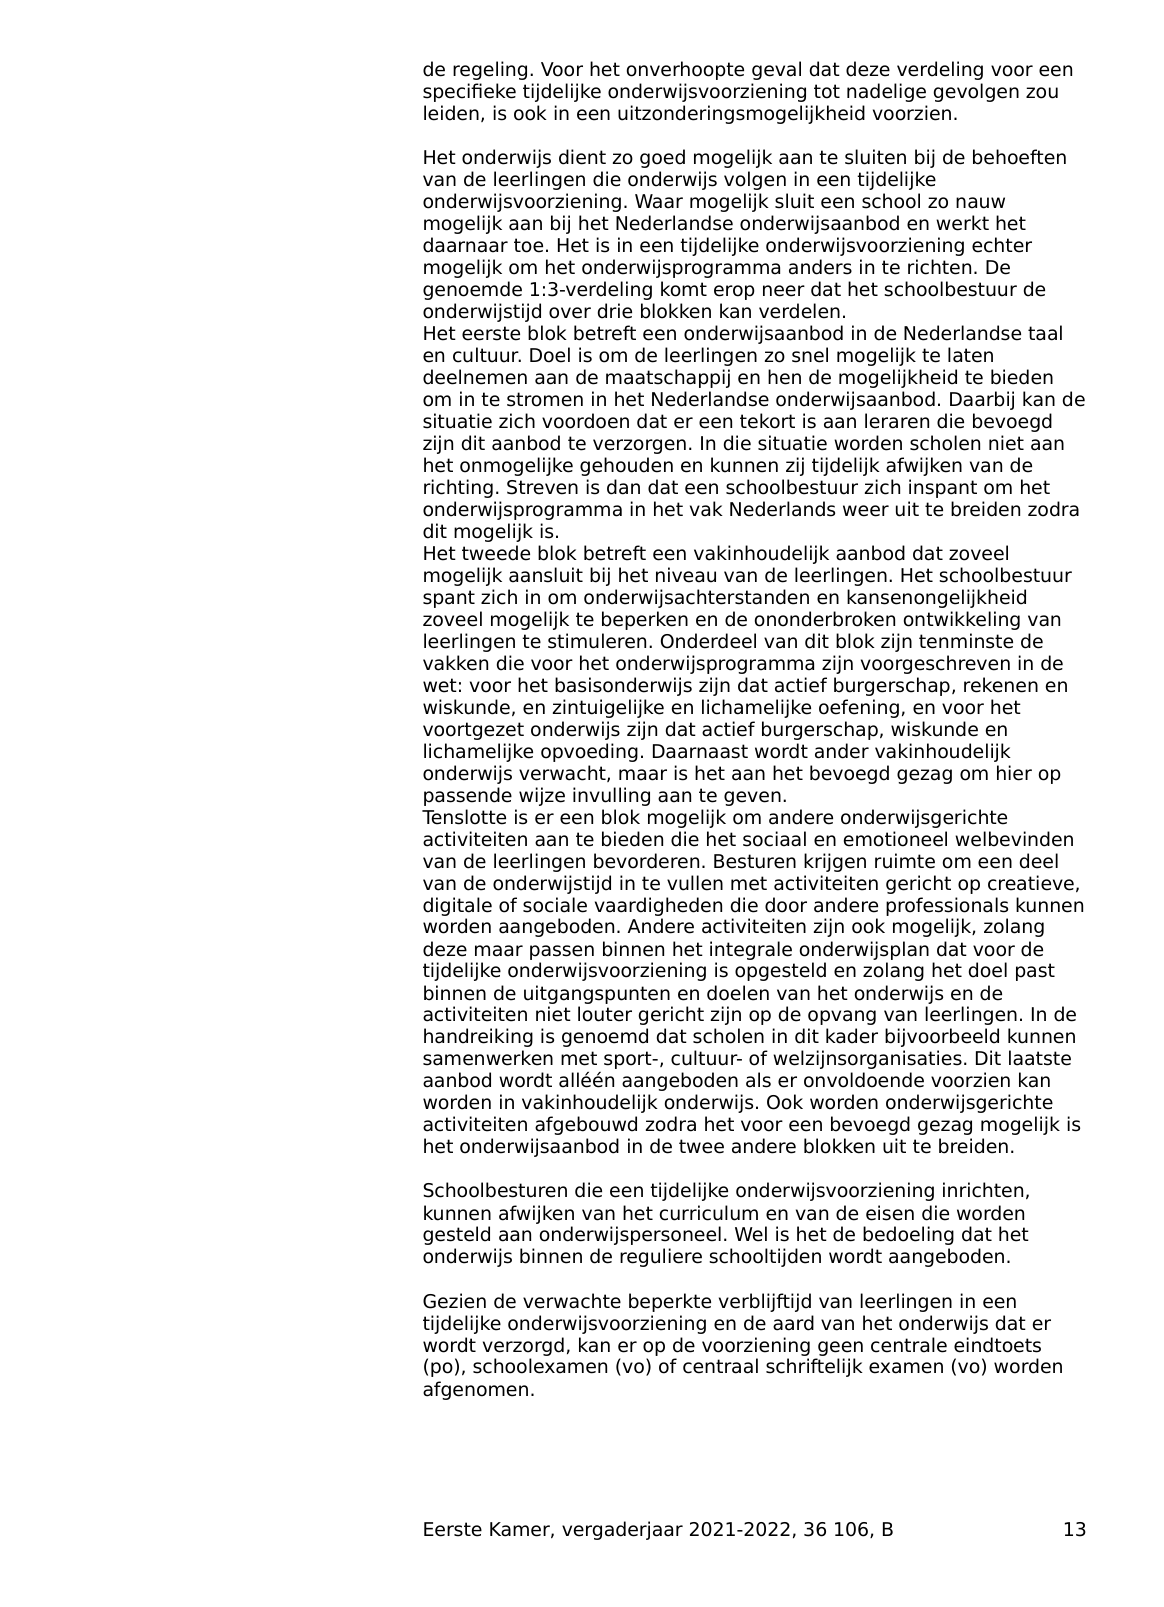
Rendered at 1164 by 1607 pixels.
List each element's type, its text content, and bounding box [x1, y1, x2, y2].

text Het onderwijs dient zo goed mogelijk aan te sluiten bij de behoeften van de leerlingen die onderwijs volgen in een tijdelijke onderwijsvoorziening. Waar mogelijk sluit een school zo nauw mogelijk aan bij het Nederlandse onderwijsaanbod en werkt het daarnaar toe. Het is in een tijdelijke onderwijsvoorziening echter mogelijk om het onderwijsprogramma anders in te richten. De genoemde 1:3-verdeling komt erop neer dat het schoolbestuur de onderwijstijd over drie blokken kan verdelen. [422, 147, 1087, 323]
text Het eerste blok betreft een onderwijsaanbod in de Nederlandse taal en cultuur. Doel is om de leerlingen zo snel mogelijk te laten deelnemen aan de maatschappij en hen de mogelijkheid te bieden om in te stromen in het Nederlandse onderwijsaanbod. Daarbij kan de situatie zich voordoen dat er een tekort is aan leraren die bevoegd zijn dit aanbod te verzorgen. In die situatie worden scholen niet aan het onmogelijke gehouden en kunnen zij tijdelijk afwijken van de richting. Streven is dan dat een schoolbestuur zich inspant om het onderwijsprogramma in het vak Nederlands weer uit te breiden zodra dit mogelijk is. [422, 323, 1087, 543]
text de regeling. Voor het onverhoopte geval dat deze verdeling voor een specifieke tijdelijke onderwijsvoorziening tot nadelige gevolgen zou leiden, is ook in een uitzonderingsmogelijkheid voorzien. [422, 59, 1087, 125]
text Het tweede blok betreft een vakinhoudelijk aanbod dat zoveel mogelijk aansluit bij het niveau van de leerlingen. Het schoolbestuur spant zich in om onderwijsachterstanden en kansenongelijkheid zoveel mogelijk te beperken en de ononderbroken ontwikkeling van leerlingen te stimuleren. Onderdeel van dit blok zijn tenminste de vakken die voor het onderwijsprogramma zijn voorgeschreven in de wet: voor het basisonderwijs zijn dat actief burgerschap, rekenen en wiskunde, en zintuigelijke en lichamelijke oefening, en voor het voortgezet onderwijs zijn dat actief burgerschap, wiskunde en lichamelijke opvoeding. Daarnaast wordt ander vakinhoudelijk onderwijs verwacht, maar is het aan het bevoegd gezag om hier op passende wijze invulling aan te geven. [422, 543, 1087, 807]
text Tenslotte is er een blok mogelijk om andere onderwijsgerichte activiteiten aan te bieden die het sociaal en emotioneel welbevinden van de leerlingen bevorderen. Besturen krijgen ruimte om een deel van de onderwijstijd in te vullen met activiteiten gericht op creatieve, digitale of sociale vaardigheden die door andere professionals kunnen worden aangeboden. Andere activiteiten zijn ook mogelijk, zolang deze maar passen binnen het integrale onderwijsplan dat voor de tijdelijke onderwijsvoorziening is opgesteld en zolang het doel past binnen de uitgangspunten en doelen van het onderwijs en de activiteiten niet louter gericht zijn op de opvang van leerlingen. In de handreiking is genoemd dat scholen in dit kader bijvoorbeeld kunnen samenwerken met sport-, cultuur- of welzijnsorganisaties. Dit laatste aanbod wordt alléén aangeboden als er onvoldoende voorzien kan worden in vakinhoudelijk onderwijs. Ook worden onderwijsgerichte activiteiten afgebouwd zodra het voor een bevoegd gezag mogelijk is het onderwijsaanbod in de twee andere blokken uit te breiden. [422, 807, 1087, 1158]
text Schoolbesturen die een tijdelijke onderwijsvoorziening inrichten, kunnen afwijken van het curriculum en van de eisen die worden gesteld aan onderwijspersoneel. Wel is het de bedoeling dat het onderwijs binnen de reguliere schooltijden wordt aangeboden. [422, 1180, 1087, 1268]
text Gezien de verwachte beperkte verblijftijd van leerlingen in een tijdelijke onderwijsvoorziening en de aard van het onderwijs dat er wordt verzorgd, kan er op de voorziening geen centrale eindtoets (po), schoolexamen (vo) of centraal schriftelijk examen (vo) worden afgenomen. [422, 1291, 1087, 1400]
